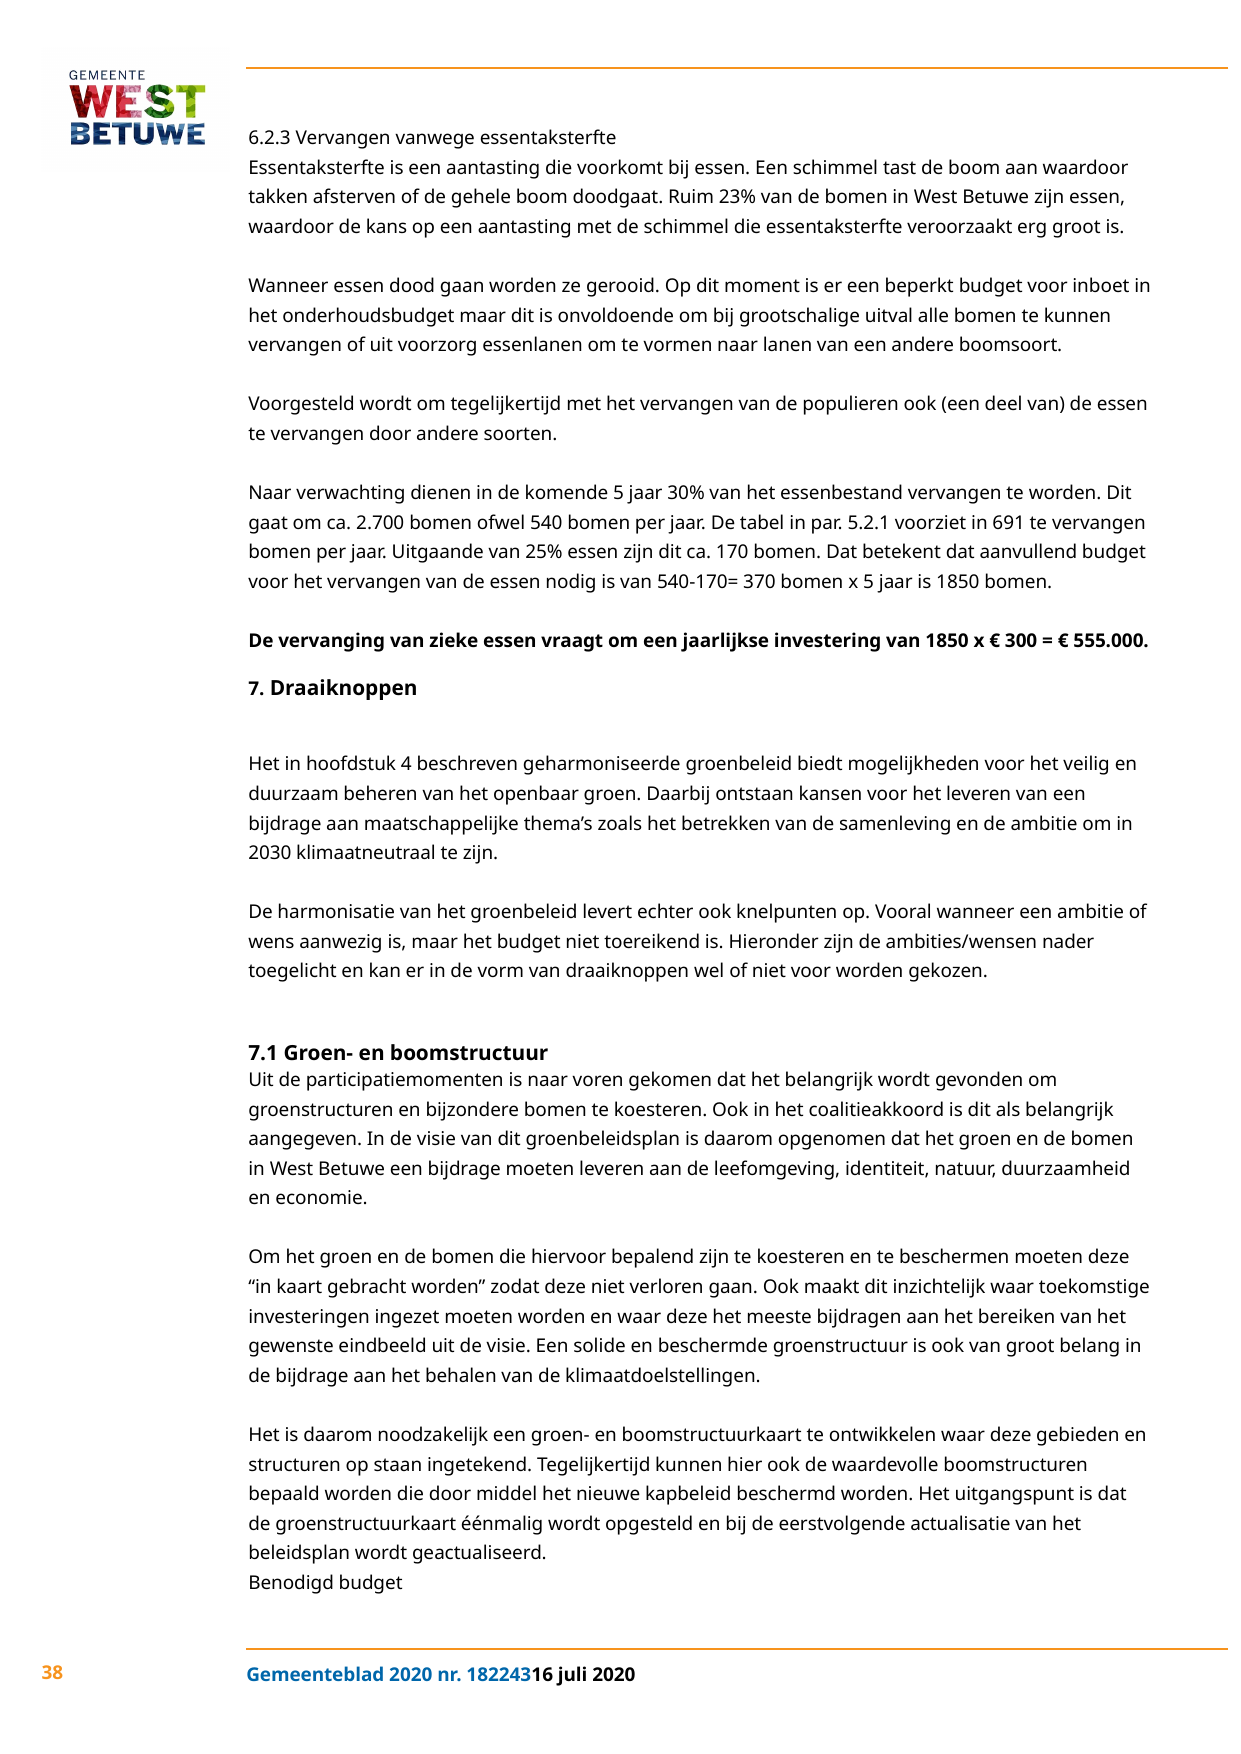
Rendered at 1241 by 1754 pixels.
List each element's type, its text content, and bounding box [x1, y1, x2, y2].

text De vervanging van zieke essen vraagt om een jaarlijkse investering van 1850 x € 300 = € 555.000. [248, 627, 1152, 653]
picture [41, 47, 231, 172]
text Uit de participatiemomenten is naar voren gekomen dat het belangrijk wordt gevonden om groenstructuren en bijzondere bomen te koesteren. Ook in het coalitieakkoord is dit als belangrijk aangegeven. In de visie van dit groenbeleidsplan is daarom opgenomen dat het groen en de bomen in West Betuwe een bijdrage moeten leveren aan de leefomgeving, identiteit, natuur, duurzaamheid en economie. [248, 1066, 1152, 1210]
text Wanneer essen dood gaan worden ze gerooid. Op dit moment is er een beperkt budget voor inboet in het onderhoudsbudget maar dit is onvoldoende om bij grootschalige uitval alle bomen te kunnen vervangen of uit voorzorg essenlanen om te vormen naar lanen van een andere boomsoort. [248, 272, 1152, 357]
text 6.2.3 Vervangen vanwege essentaksterfte [248, 124, 1152, 150]
text 7.1 Groen- en boomstructuur [248, 1038, 1152, 1066]
text Het in hoofdstuk 4 beschreven geharmoniseerde groenbeleid biedt mogelijkheden voor het veilig en duurzaam beheren van het openbaar groen. Daarbij ontstaan kansen voor het leveren van een bijdrage aan maatschappelijke thema’s zoals het betrekken van de samenleving en de ambitie om in 2030 klimaatneutraal te zijn. [248, 751, 1152, 865]
text Om het groen en de bomen die hiervoor bepalend zijn te koesteren en te beschermen moeten deze “in kaart gebracht worden” zodat deze niet verloren gaan. Ook maakt dit inzichtelijk waar toekomstige investeringen ingezet moeten worden en waar deze het meeste bijdragen aan het bereiken van het gewenste eindbeeld uit de visie. Een solide en beschermde groenstructuur is ook van groot belang in de bijdrage aan het behalen van de klimaatdoelstellingen. [248, 1244, 1152, 1388]
table_header Benodigd budget [248, 1569, 840, 1595]
text Naar verwachting dienen in de komende 5 jaar 30% van het essenbestand vervangen te worden. Dit gaat om ca. 2.700 bomen ofwel 540 bomen per jaar. De tabel in par. 5.2.1 voorziet in 691 te vervangen bomen per jaar. Uitgaande van 25% essen zijn dit ca. 170 bomen. Dat betekent dat aanvullend budget voor het vervangen van de essen nodig is van 540-170= 370 bomen x 5 jaar is 1850 bomen. [248, 479, 1152, 594]
text Voorgesteld wordt om tegelijkertijd met het vervangen van de populieren ook (een deel van) de essen te vervangen door andere soorten. [248, 391, 1152, 446]
text Essentaksterfte is een aantasting die voorkomt bij essen. Een schimmel tast de boom aan waardoor takken afsterven of de gehele boom doodgaat. Ruim 23% van de bomen in West Betuwe zijn essen, waardoor de kans op een aantasting met de schimmel die essentaksterfte veroorzaakt erg groot is. [248, 154, 1152, 239]
text 7. Draaiknoppen [248, 673, 1152, 701]
text Het is daarom noodzakelijk een groen- en boomstructuurkaart te ontwikkelen waar deze gebieden en structuren op staan ingetekend. Tegelijkertijd kunnen hier ook de waardevolle boomstructuren bepaald worden die door middel het nieuwe kapbeleid beschermd worden. Het uitgangspunt is dat de groenstructuurkaart éénmalig wordt opgesteld en bij de eerstvolgende actualisatie van het beleidsplan wordt geactualiseerd. [248, 1421, 1152, 1565]
table_header [840, 1569, 1152, 1595]
text De harmonisatie van het groenbeleid levert echter ook knelpunten op. Vooral wanneer een ambitie of wens aanwezig is, maar het budget niet toereikend is. Hieronder zijn de ambities/wensen nader toegelicht en kan er in de vorm van draaiknoppen wel of niet voor worden gekozen. [248, 898, 1152, 983]
